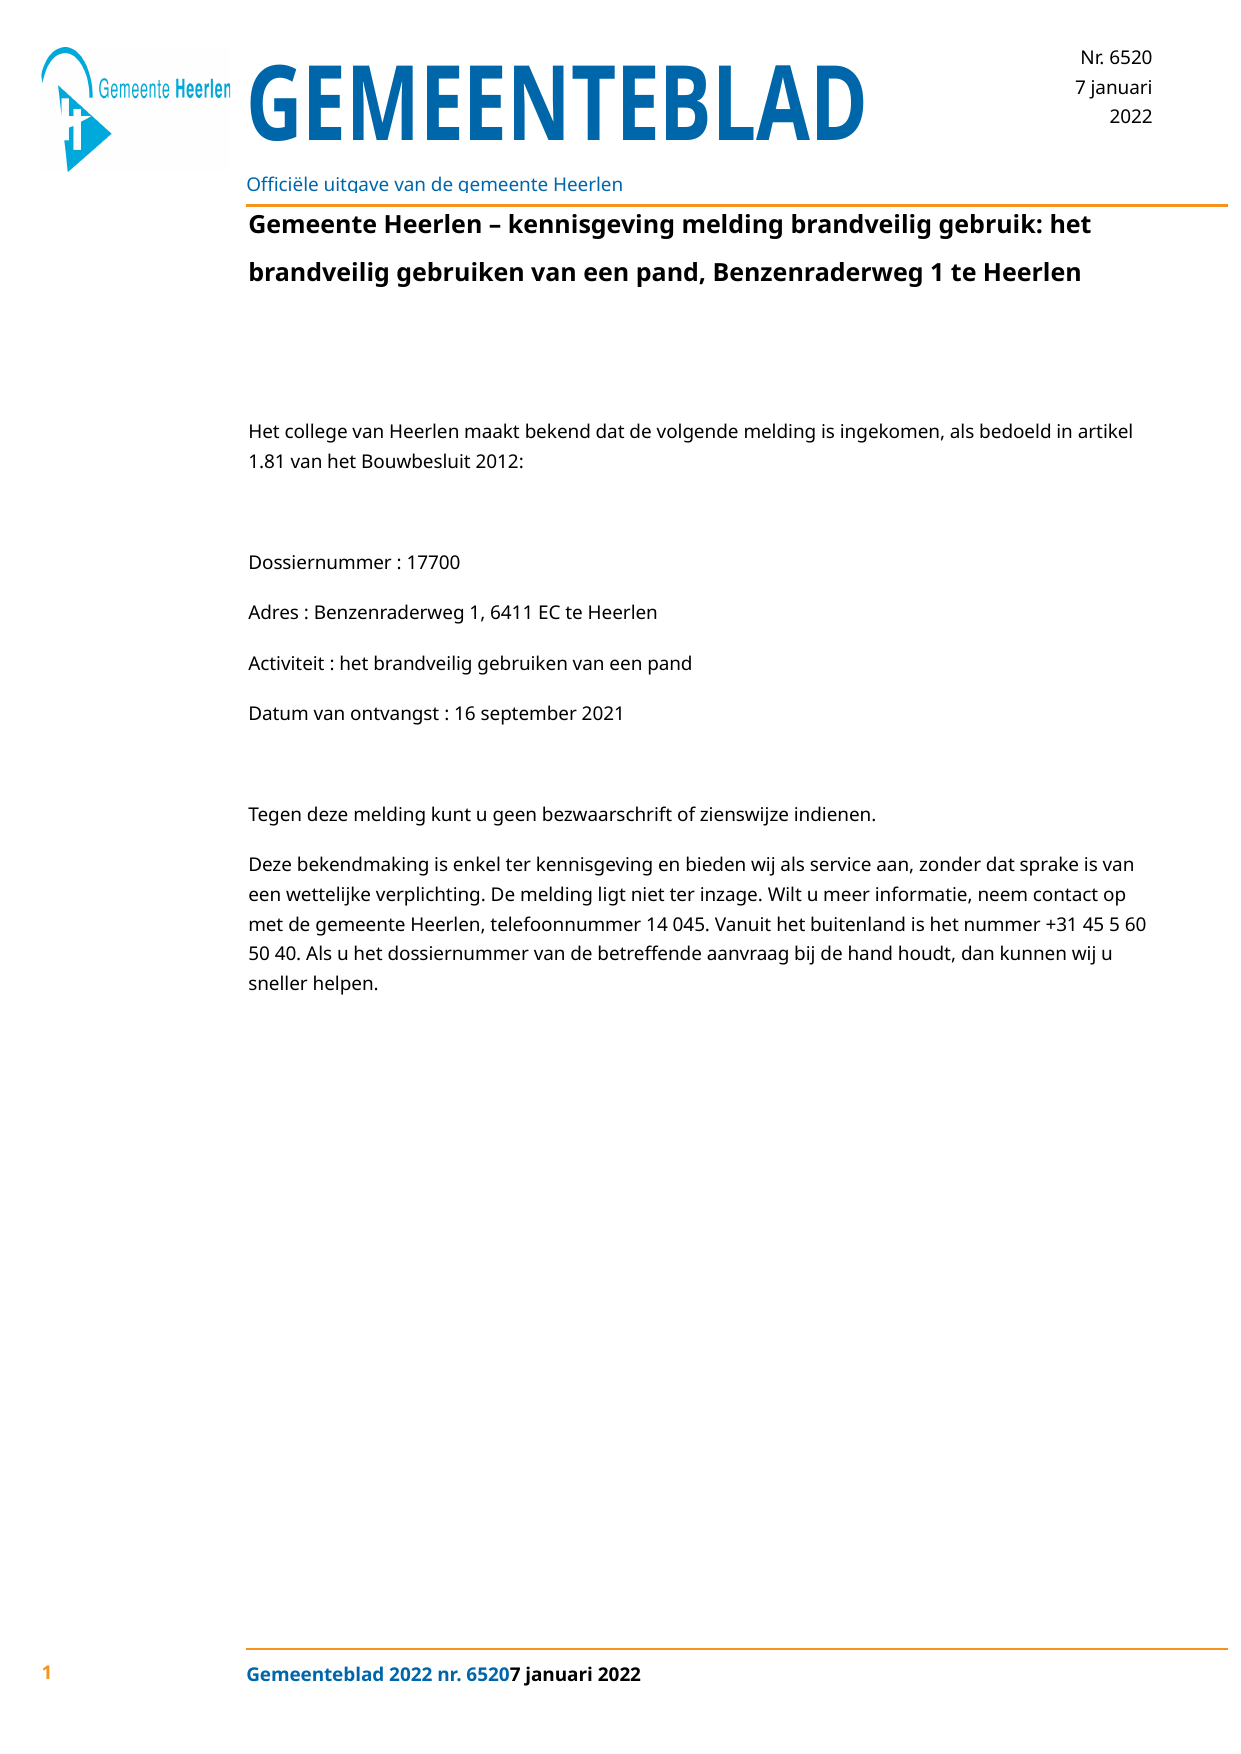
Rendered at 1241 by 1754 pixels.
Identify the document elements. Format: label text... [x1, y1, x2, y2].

picture [41, 47, 231, 172]
text Dossiernummer : 17700 [248, 549, 1152, 575]
text Activiteit : het brandveilig gebruiken van een pand [248, 650, 1152, 676]
text Het college van Heerlen maakt bekend dat de volgende melding is ingekomen, als bedoeld in artikel 1.81 van het Bouwbesluit 2012: [248, 419, 1152, 474]
text Datum van ontvangst : 16 september 2021 [248, 700, 1152, 726]
text Tegen deze melding kunt u geen bezwaarschrift of zienswijze indienen. [248, 801, 1152, 827]
text Deze bekendmaking is enkel ter kennisgeving en bieden wij als service aan, zonder dat sprake is van een wettelijke verplichting. De melding ligt niet ter inzage. Wilt u meer informatie, neem contact op met de gemeente Heerlen, telefoonnummer 14 045. Vanuit het buitenland is het nummer +31 45 5 60 50 40. Als u het dossiernummer van de betreffende aanvraag bij de hand houdt, dan kunnen wij u sneller helpen. [248, 852, 1152, 996]
text Adres : Benzenraderweg 1, 6411 EC te Heerlen [248, 599, 1152, 625]
picture [41, 47, 59, 70]
text Gemeente Heerlen – kennisgeving melding brandveilig gebruik: het brandveilig gebruiken van een pand, Benzenraderweg 1 te Heerlen [248, 207, 1152, 288]
